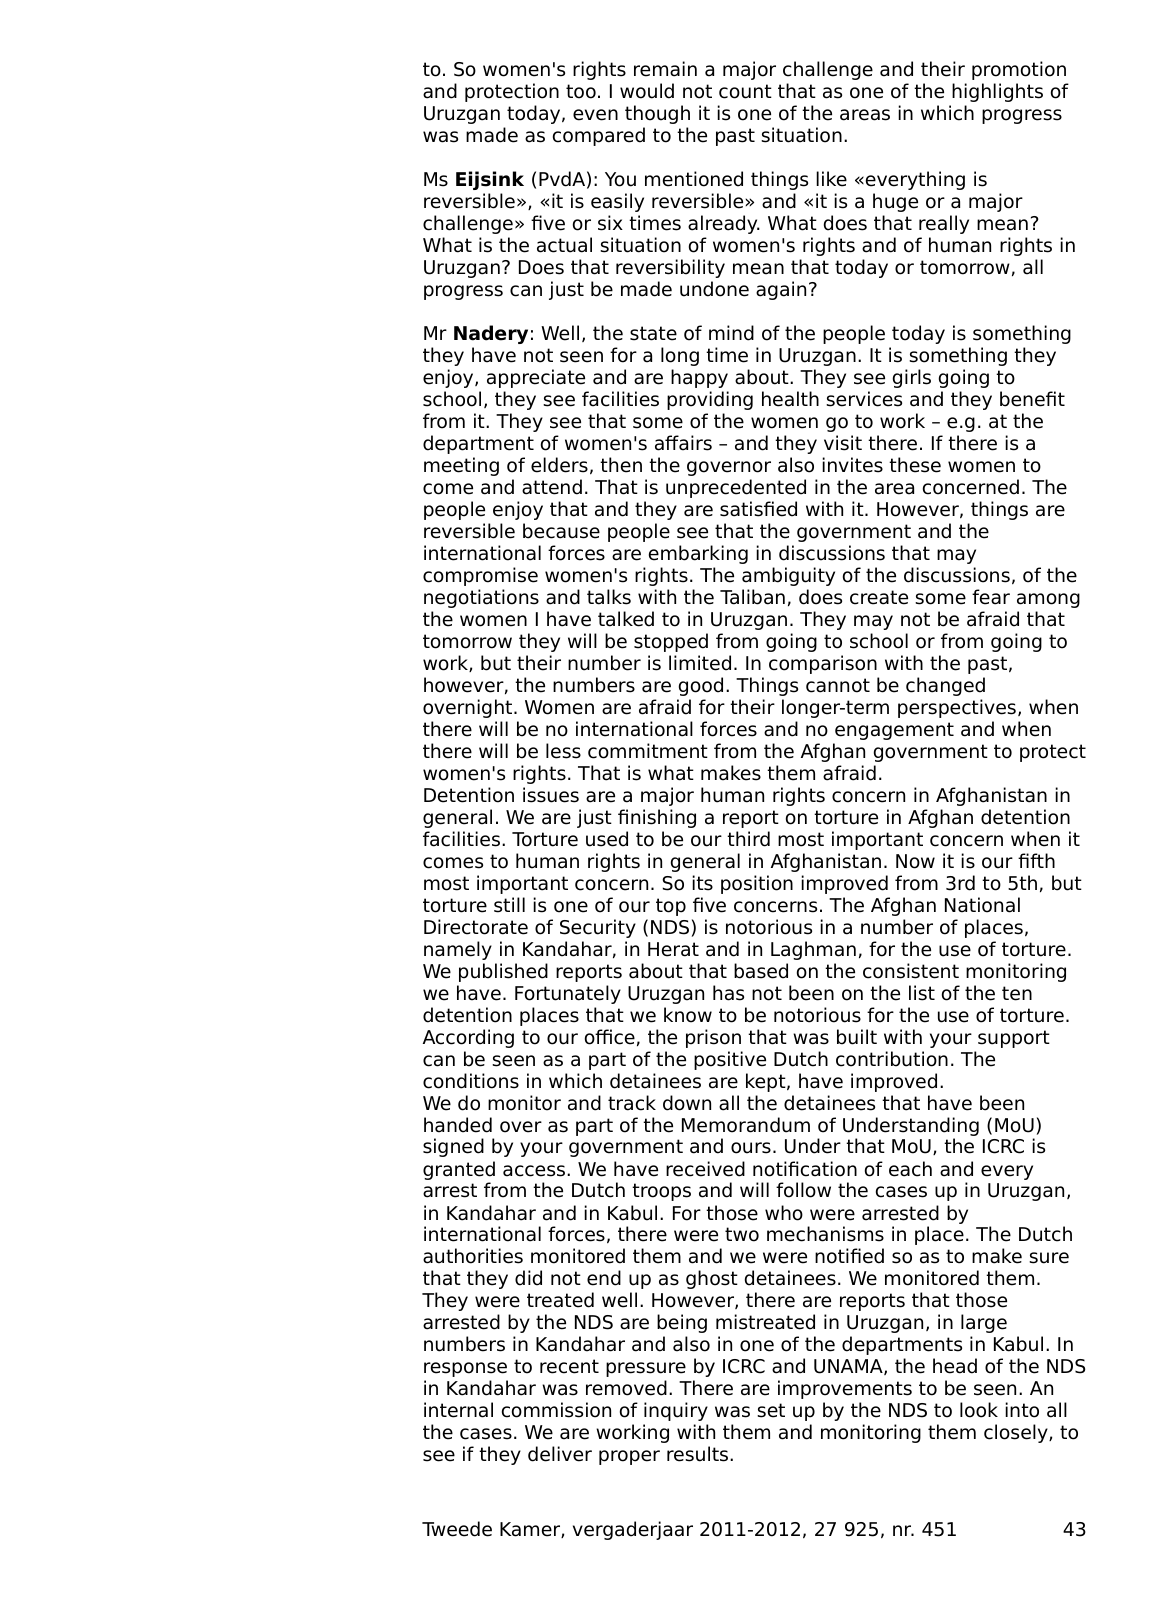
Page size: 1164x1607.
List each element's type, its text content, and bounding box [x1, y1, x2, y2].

text Ms Eijsink (PvdA): You mentioned things like «everything is reversible», «it is easily reversible» and «it is a huge or a major challenge» five or six times already. What does that really mean? What is the actual situation of women's rights and of human rights in Uruzgan? Does that reversibility mean that today or tomorrow, all progress can just be made undone again? [422, 169, 1087, 301]
text to. So women's rights remain a major challenge and their promotion and protection too. I would not count that as one of the highlights of Uruzgan today, even though it is one of the areas in which progress was made as compared to the past situation. [422, 59, 1087, 147]
text Mr Nadery: Well, the state of mind of the people today is something they have not seen for a long time in Uruzgan. It is something they enjoy, appreciate and are happy about. They see girls going to school, they see facilities providing health services and they benefit from it. They see that some of the women go to work – e.g. at the department of women's affairs – and they visit there. If there is a meeting of elders, then the governor also invites these women to come and attend. That is unprecedented in the area concerned. The people enjoy that and they are satisfied with it. However, things are reversible because people see that the government and the international forces are embarking in discussions that may compromise women's rights. The ambiguity of the discussions, of the negotiations and talks with the Taliban, does create some fear among the women I have talked to in Uruzgan. They may not be afraid that tomorrow they will be stopped from going to school or from going to work, but their number is limited. In comparison with the past, however, the numbers are good. Things cannot be changed overnight. Women are afraid for their longer-term perspectives, when there will be no international forces and no engagement and when there will be less commitment from the Afghan government to protect women's rights. That is what makes them afraid. [422, 323, 1087, 785]
text We do monitor and track down all the detainees that have been handed over as part of the Memorandum of Understanding (MoU) signed by your government and ours. Under that MoU, the ICRC is granted access. We have received notification of each and every arrest from the Dutch troops and will follow the cases up in Uruzgan, in Kandahar and in Kabul. For those who were arrested by international forces, there were two mechanisms in place. The Dutch authorities monitored them and we were notified so as to make sure that they did not end up as ghost detainees. We monitored them. They were treated well. However, there are reports that those arrested by the NDS are being mistreated in Uruzgan, in large numbers in Kandahar and also in one of the departments in Kabul. In response to recent pressure by ICRC and UNAMA, the head of the NDS in Kandahar was removed. There are improvements to be seen. An internal commission of inquiry was set up by the NDS to look into all the cases. We are working with them and monitoring them closely, to see if they deliver proper results. [422, 1092, 1087, 1466]
text Detention issues are a major human rights concern in Afghanistan in general. We are just finishing a report on torture in Afghan detention facilities. Torture used to be our third most important concern when it comes to human rights in general in Afghanistan. Now it is our fifth most important concern. So its position improved from 3rd to 5th, but torture still is one of our top five concerns. The Afghan National Directorate of Security (NDS) is notorious in a number of places, namely in Kandahar, in Herat and in Laghman, for the use of torture. We published reports about that based on the consistent monitoring we have. Fortunately Uruzgan has not been on the list of the ten detention places that we know to be notorious for the use of torture. According to our office, the prison that was built with your support can be seen as a part of the positive Dutch contribution. The conditions in which detainees are kept, have improved. [422, 785, 1087, 1092]
